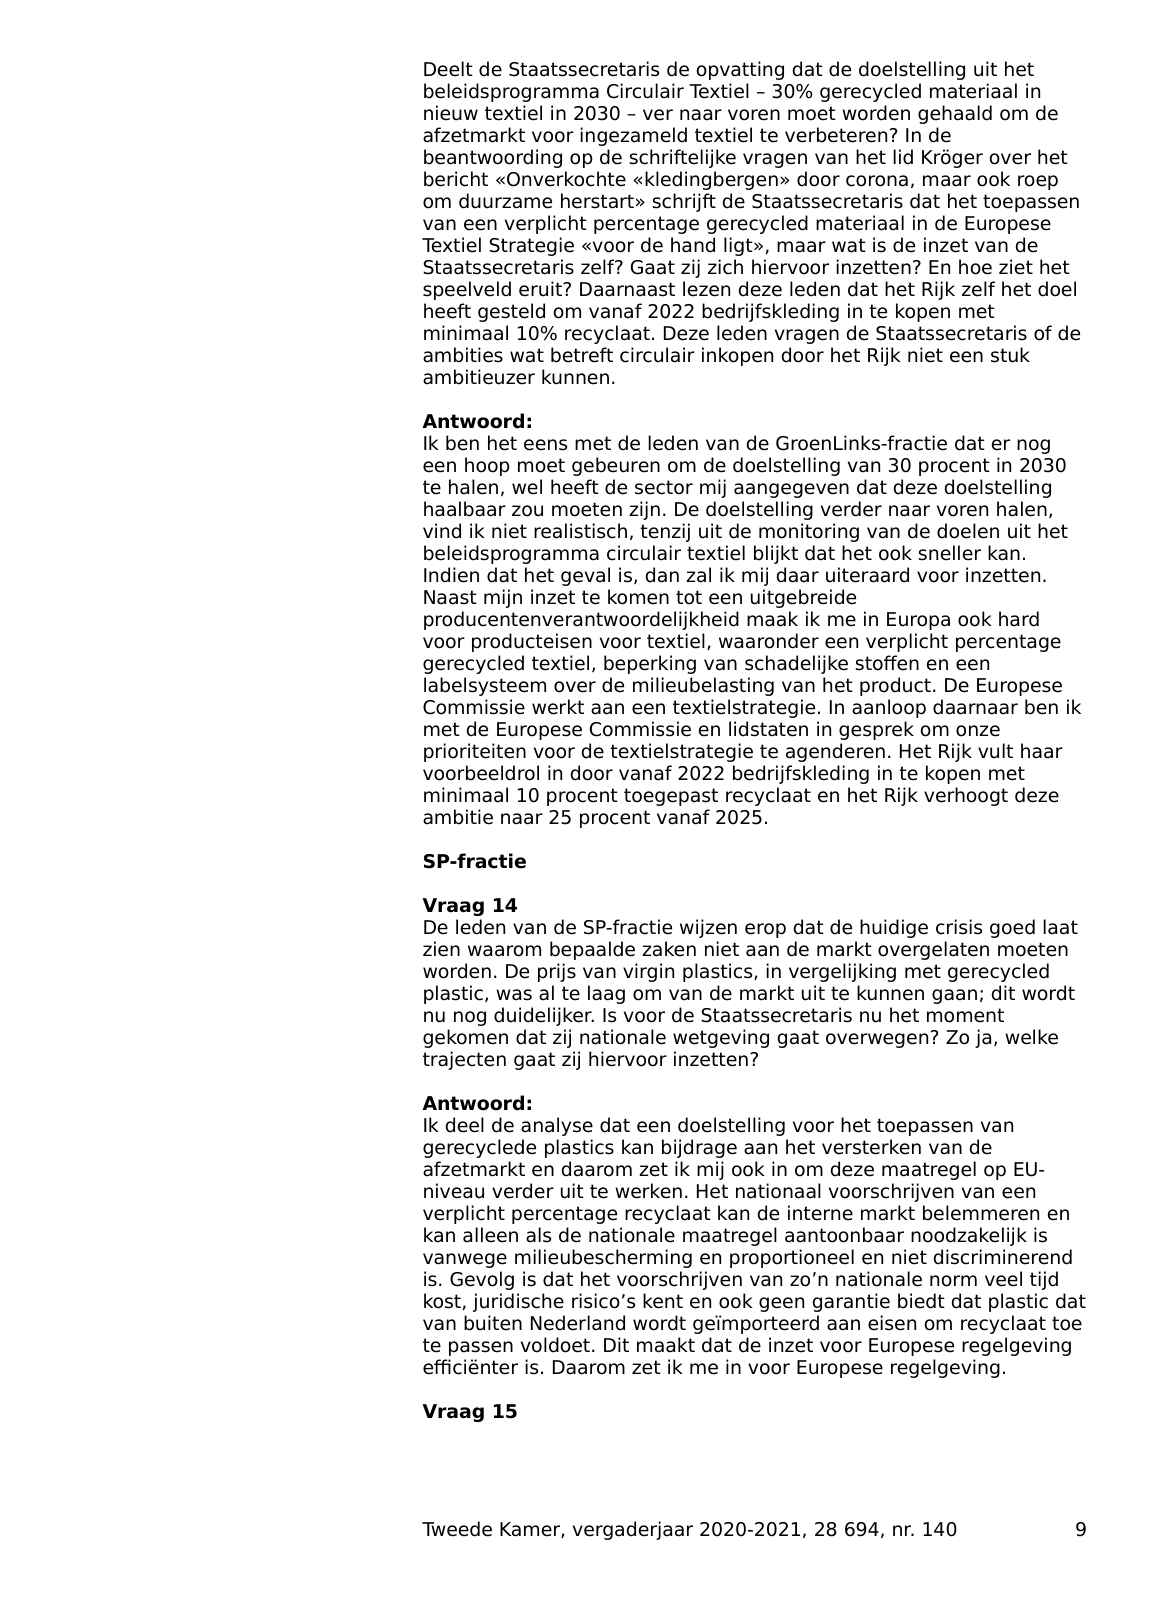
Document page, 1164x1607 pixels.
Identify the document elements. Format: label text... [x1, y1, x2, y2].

subtitle SP-fractie [422, 851, 1087, 873]
text Vraag 15 [422, 1401, 1087, 1423]
text Ik ben het eens met de leden van de GroenLinks-fractie dat er nog een hoop moet gebeuren om de doelstelling van 30 procent in 2030 te halen, wel heeft de sector mij aangegeven dat deze doelstelling haalbaar zou moeten zijn. De doelstelling verder naar voren halen, vind ik niet realistisch, tenzij uit de monitoring van de doelen uit het beleidsprogramma circulair textiel blijkt dat het ook sneller kan. Indien dat het geval is, dan zal ik mij daar uiteraard voor inzetten. Naast mijn inzet te komen tot een uitgebreide producentenverantwoordelijkheid maak ik me in Europa ook hard voor producteisen voor textiel, waaronder een verplicht percentage gerecycled textiel, beperking van schadelijke stoffen en een labelsysteem over de milieubelasting van het product. De Europese Commissie werkt aan een textielstrategie. In aanloop daarnaar ben ik met de Europese Commissie en lidstaten in gesprek om onze prioriteiten voor de textielstrategie te agenderen. Het Rijk vult haar voorbeeldrol in door vanaf 2022 bedrijfskleding in te kopen met minimaal 10 procent toegepast recyclaat en het Rijk verhoogt deze ambitie naar 25 procent vanaf 2025. [422, 433, 1087, 828]
text Antwoord: [422, 1093, 1087, 1115]
text De leden van de SP-fractie wijzen erop dat de huidige crisis goed laat zien waarom bepaalde zaken niet aan de markt overgelaten moeten worden. De prijs van virgin plastics, in vergelijking met gerecycled plastic, was al te laag om van de markt uit te kunnen gaan; dit wordt nu nog duidelijker. Is voor de Staatssecretaris nu het moment gekomen dat zij nationale wetgeving gaat overwegen? Zo ja, welke trajecten gaat zij hiervoor inzetten? [422, 917, 1087, 1071]
text Ik deel de analyse dat een doelstelling voor het toepassen van gerecyclede plastics kan bijdrage aan het versterken van de afzetmarkt en daarom zet ik mij ook in om deze maatregel op EU-niveau verder uit te werken. Het nationaal voorschrijven van een verplicht percentage recyclaat kan de interne markt belemmeren en kan alleen als de nationale maatregel aantoonbaar noodzakelijk is vanwege milieubescherming en proportioneel en niet discriminerend is. Gevolg is dat het voorschrijven van zo’n nationale norm veel tijd kost, juridische risico’s kent en ook geen garantie biedt dat plastic dat van buiten Nederland wordt geïmporteerd aan eisen om recyclaat toe te passen voldoet. Dit maakt dat de inzet voor Europese regelgeving efficiënter is. Daarom zet ik me in voor Europese regelgeving. [422, 1115, 1087, 1379]
text Antwoord: [422, 411, 1087, 433]
text Deelt de Staatssecretaris de opvatting dat de doelstelling uit het beleidsprogramma Circulair Textiel – 30% gerecycled materiaal in nieuw textiel in 2030 – ver naar voren moet worden gehaald om de afzetmarkt voor ingezameld textiel te verbeteren? In de beantwoording op de schriftelijke vragen van het lid Kröger over het bericht «Onverkochte «kledingbergen» door corona, maar ook roep om duurzame herstart» schrijft de Staatssecretaris dat het toepassen van een verplicht percentage gerecycled materiaal in de Europese Textiel Strategie «voor de hand ligt», maar wat is de inzet van de Staatssecretaris zelf? Gaat zij zich hiervoor inzetten? En hoe ziet het speelveld eruit? Daarnaast lezen deze leden dat het Rijk zelf het doel heeft gesteld om vanaf 2022 bedrijfskleding in te kopen met minimaal 10% recyclaat. Deze leden vragen de Staatssecretaris of de ambities wat betreft circulair inkopen door het Rijk niet een stuk ambitieuzer kunnen. [422, 59, 1087, 389]
text Vraag 14 [422, 895, 1087, 917]
